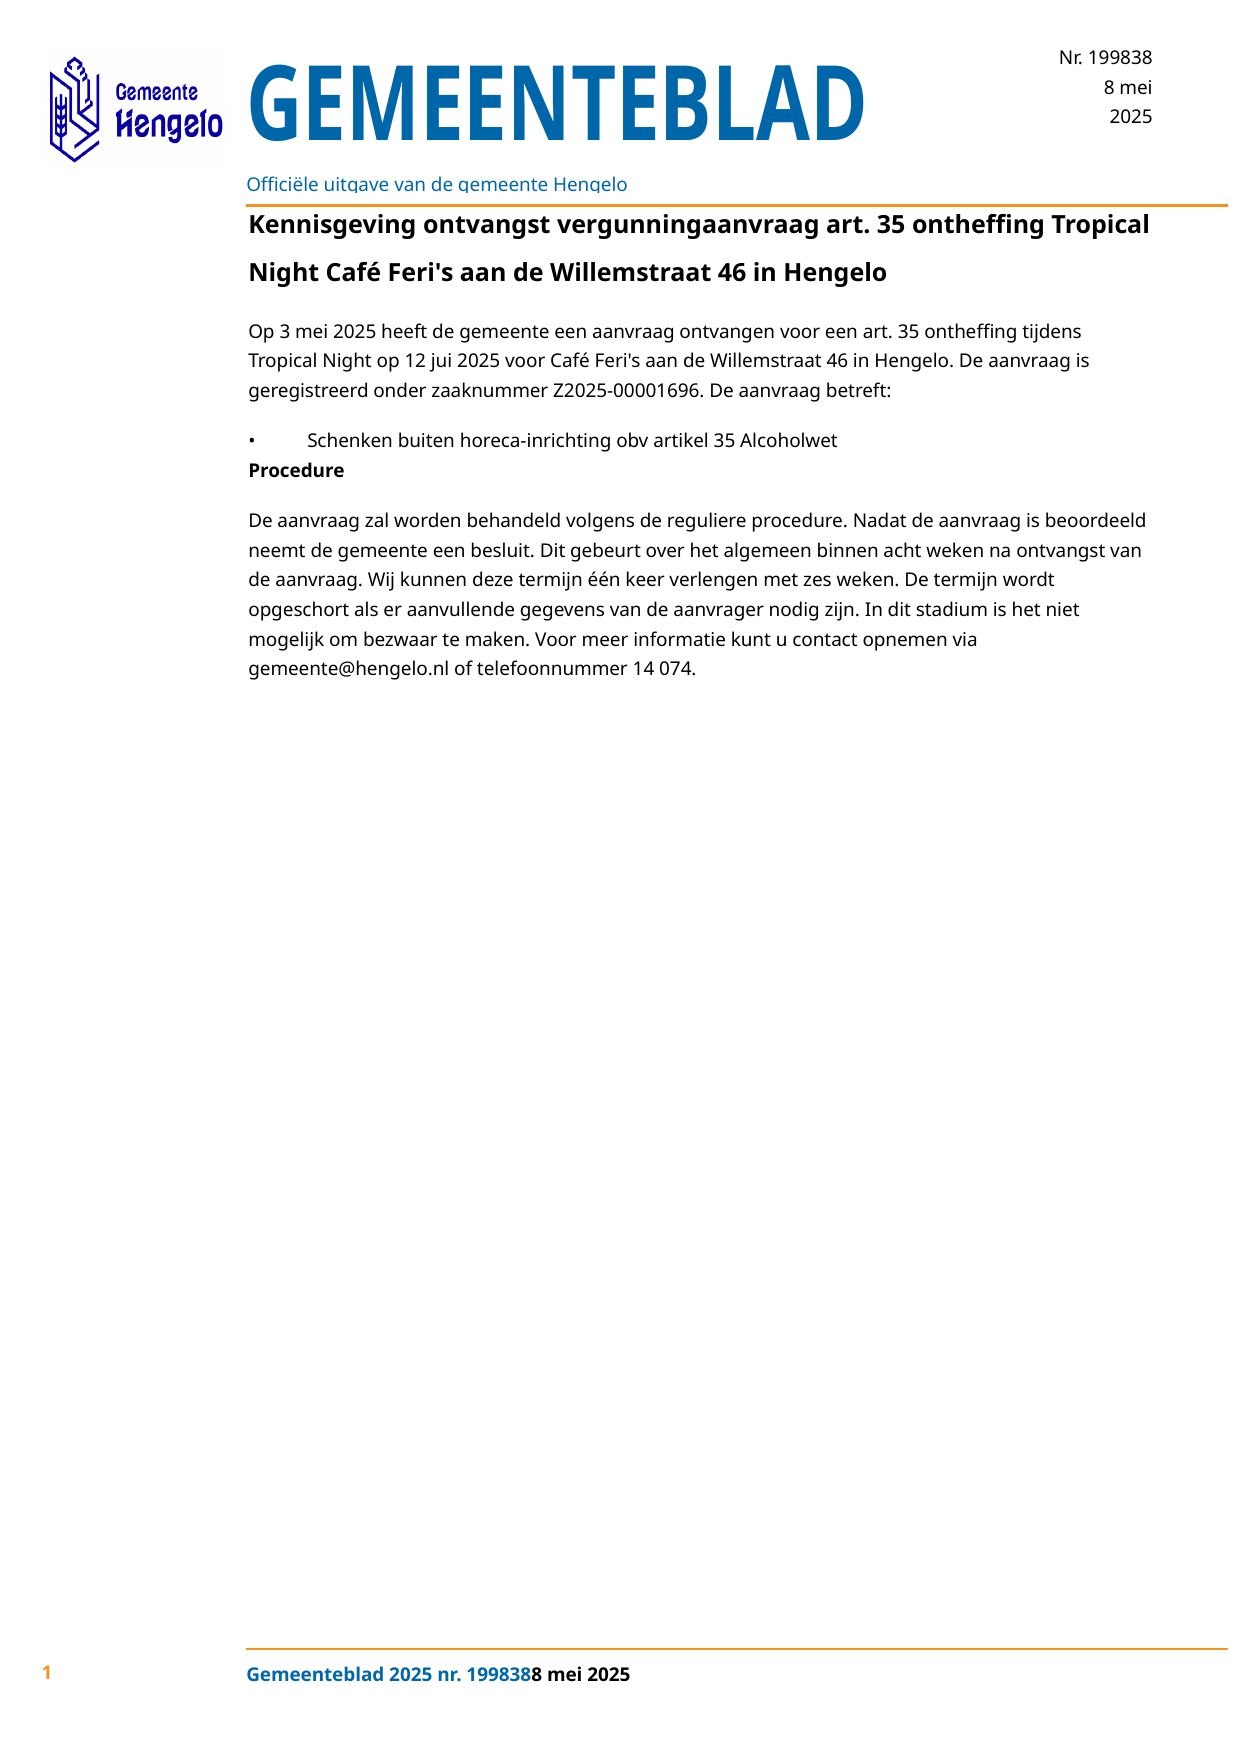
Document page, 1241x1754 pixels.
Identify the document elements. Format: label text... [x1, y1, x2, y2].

picture [41, 47, 231, 172]
text Kennisgeving ontvangst vergunningaanvraag art. 35 ontheffing Tropical Night Café Feri's aan de Willemstraat 46 in Hengelo [248, 207, 1152, 288]
text De aanvraag zal worden behandeld volgens de reguliere procedure. Nadat de aanvraag is beoordeeld neemt de gemeente een besluit. Dit gebeurt over het algemeen binnen acht weken na ontvangst van de aanvraag. Wij kunnen deze termijn één keer verlengen met zes weken. De termijn wordt opgeschort als er aanvullende gegevens van de aanvrager nodig zijn. In dit stadium is het niet mogelijk om bezwaar te maken. Voor meer informatie kunt u contact opnemen via gemeente@hengelo.nl of telefoonnummer 14 074. [248, 507, 1152, 681]
text Op 3 mei 2025 heeft de gemeente een aanvraag ontvangen voor een art. 35 ontheffing tijdens Tropical Night op 12 jui 2025 voor Café Feri's aan de Willemstraat 46 in Hengelo. De aanvraag is geregistreerd onder zaaknummer Z2025-00001696. De aanvraag betreft: [248, 318, 1152, 403]
list Schenken buiten horeca-inrichting obv artikel 35 Alcoholwet [248, 427, 1152, 453]
text Procedure [248, 457, 1152, 483]
